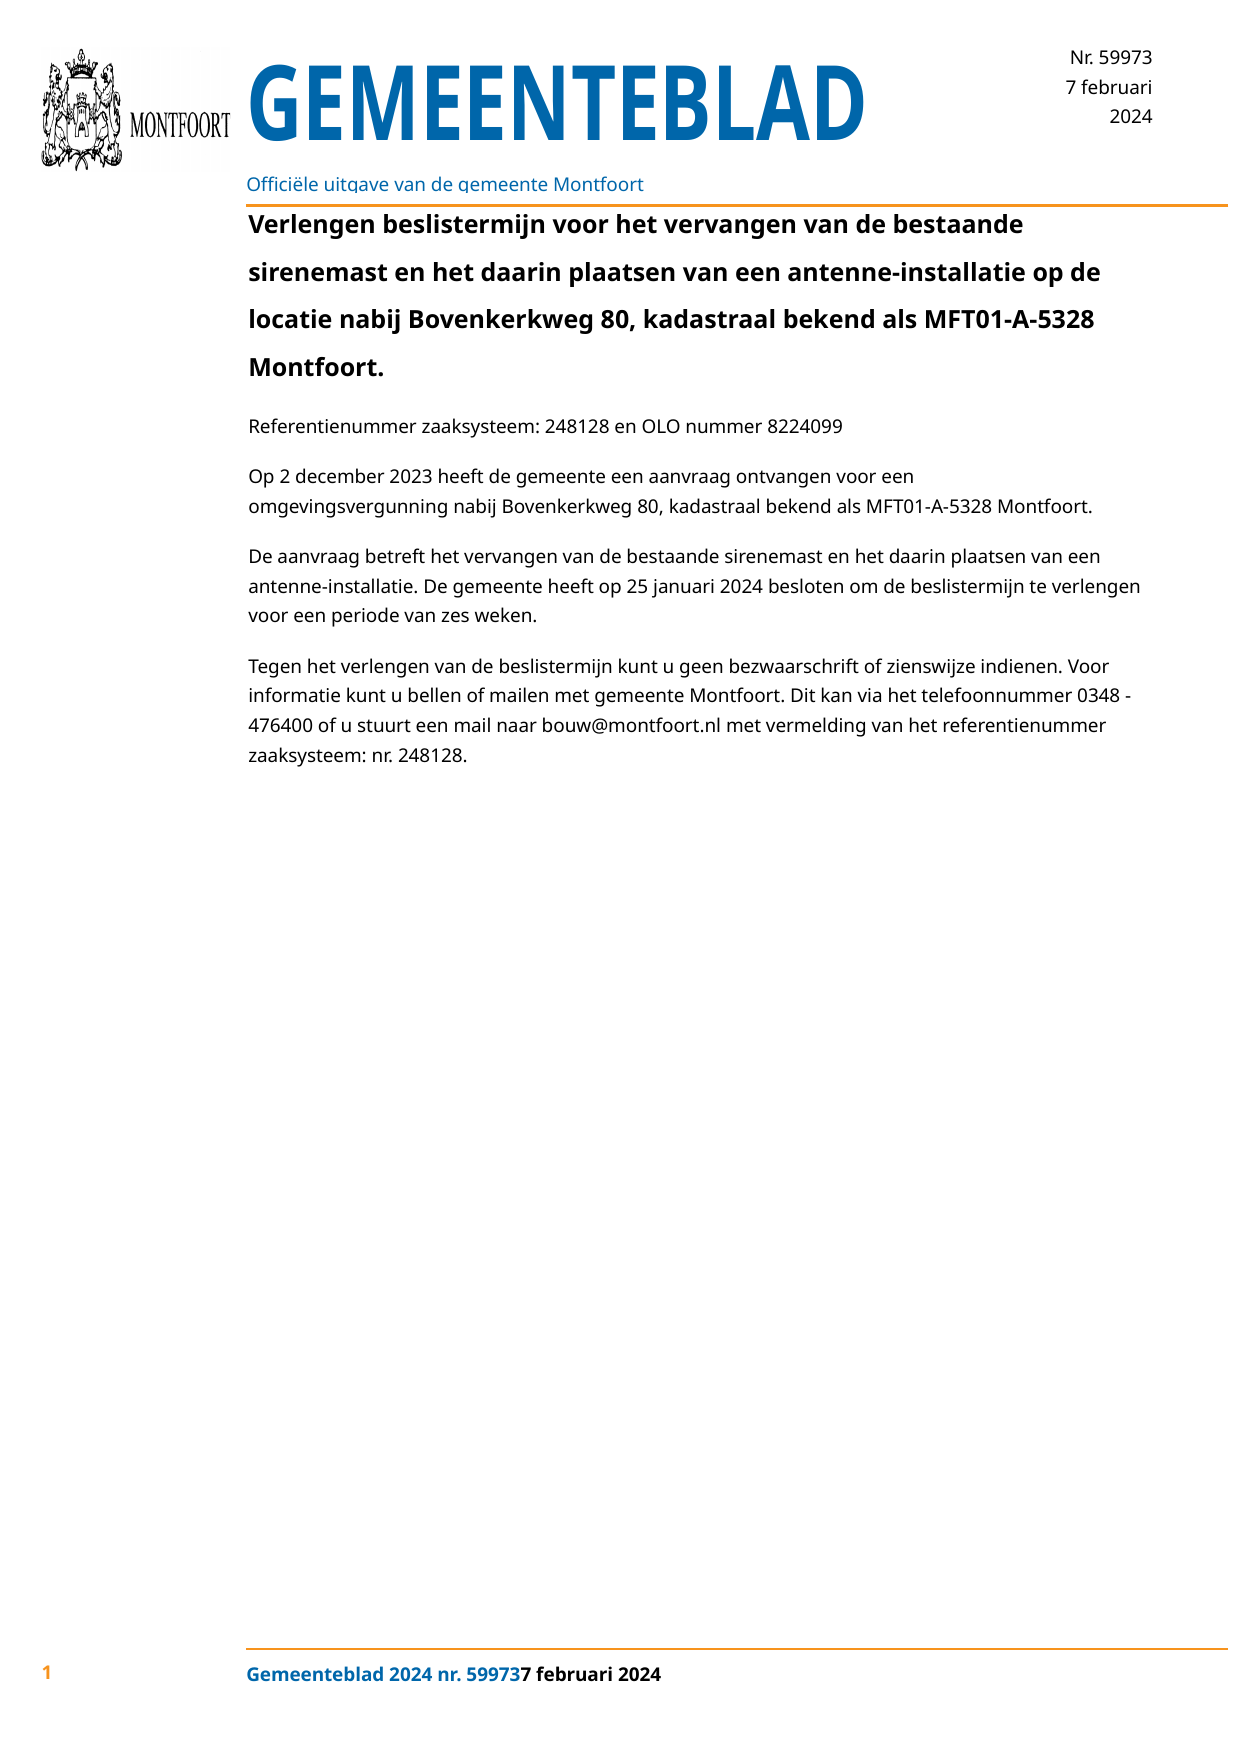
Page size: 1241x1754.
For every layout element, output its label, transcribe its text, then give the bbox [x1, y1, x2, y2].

text De aanvraag betreft het vervangen van de bestaande sirenemast en het daarin plaatsen van een antenne-installatie. De gemeente heeft op 25 januari 2024 besloten om de beslistermijn te verlengen voor een periode van zes weken. [248, 543, 1152, 628]
text Verlengen beslistermijn voor het vervangen van de bestaande sirenemast en het daarin plaatsen van een antenne-installatie op de locatie nabij Bovenkerkweg 80, kadastraal bekend als MFT01-A-5328 Montfoort. [248, 207, 1152, 384]
text Referentienummer zaaksysteem: 248128 en OLO nummer 8224099 [248, 413, 1152, 439]
picture [41, 47, 231, 172]
text Op 2 december 2023 heeft de gemeente een aanvraag ontvangen voor een omgevingsvergunning nabij Bovenkerkweg 80, kadastraal bekend als MFT01-A-5328 Montfoort. [248, 463, 1152, 519]
text Tegen het verlengen van de beslistermijn kunt u geen bezwaarschrift of zienswijze indienen. Voor informatie kunt u bellen of mailen met gemeente Montfoort. Dit kan via het telefoonnummer 0348 - 476400 of u stuurt een mail naar bouw@montfoort.nl met vermelding van het referentienummer zaaksysteem: nr. 248128. [248, 653, 1152, 768]
